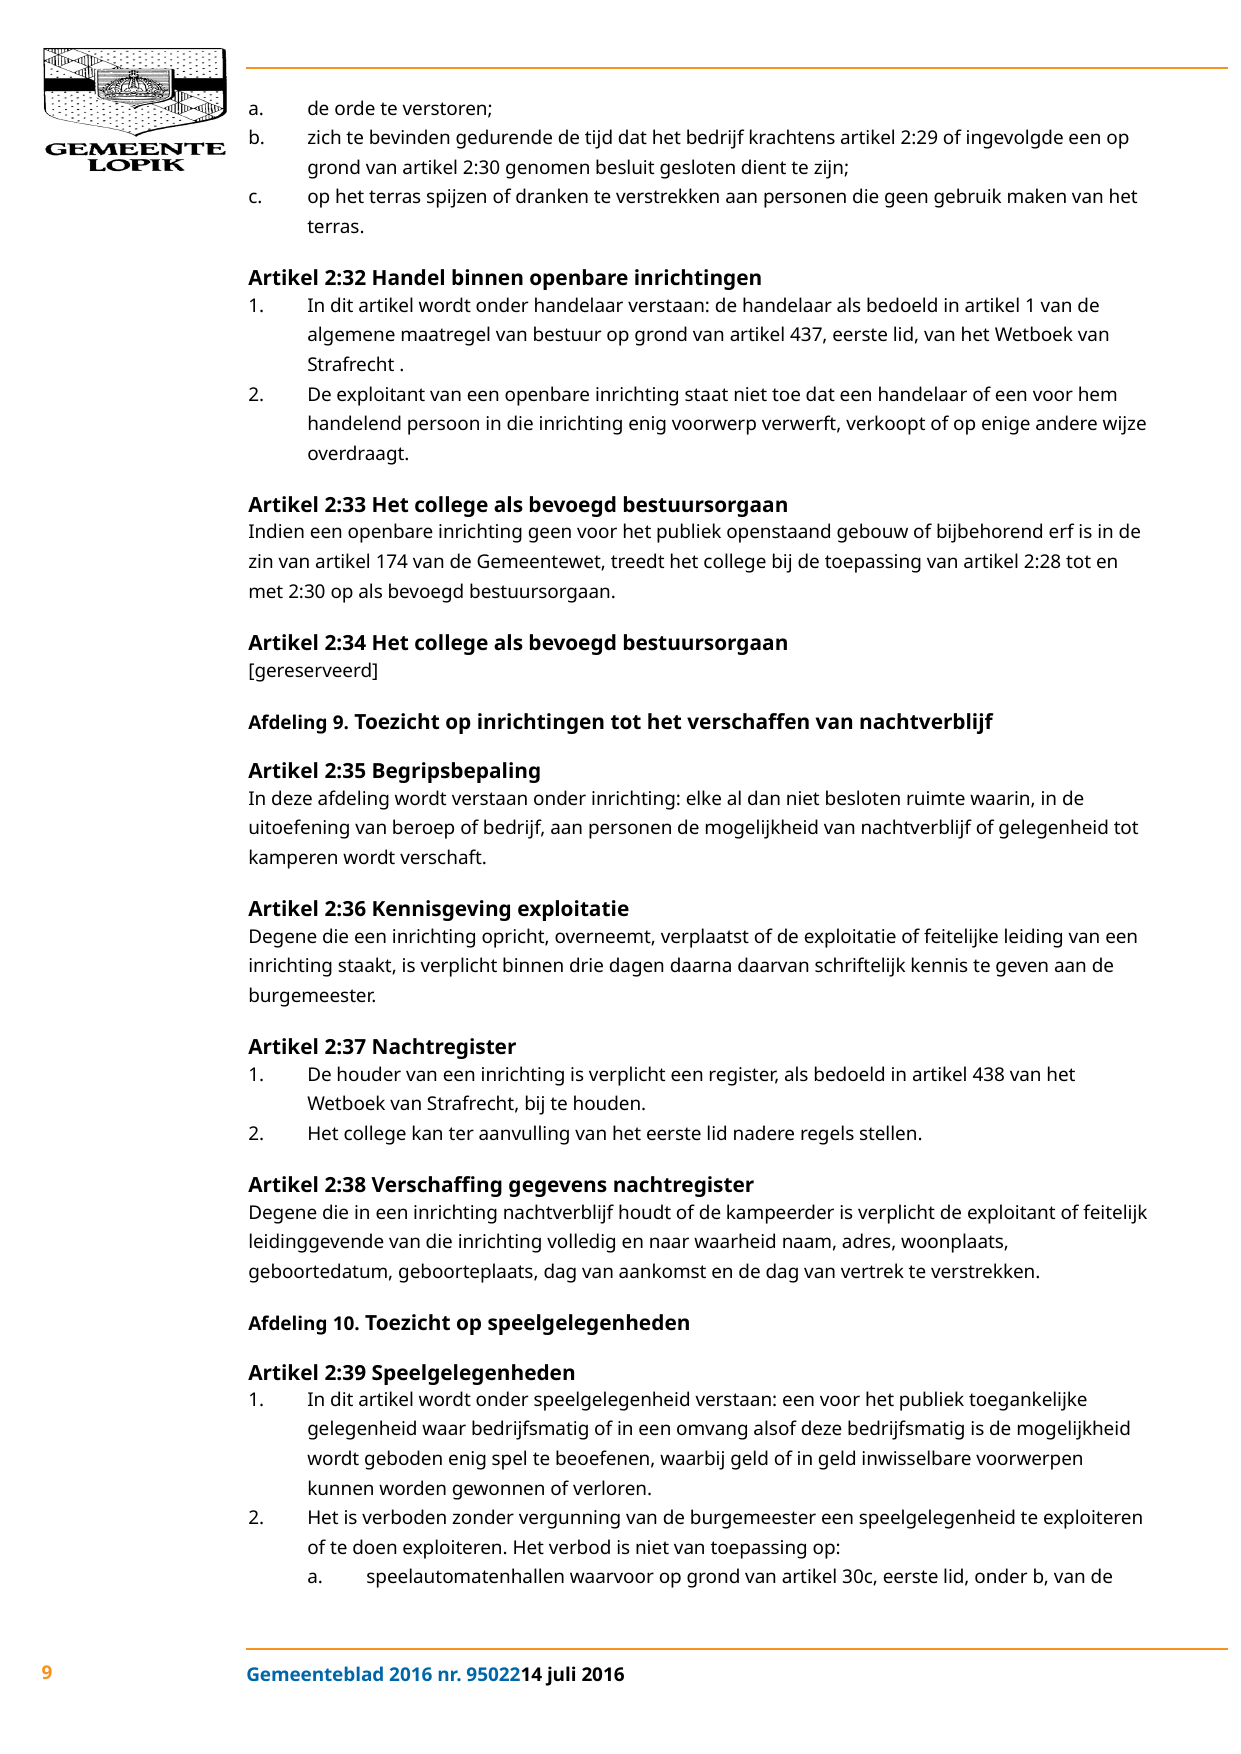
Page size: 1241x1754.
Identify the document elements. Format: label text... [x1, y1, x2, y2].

list de orde te verstoren; [248, 95, 1152, 121]
text Artikel 2:33 Het college als bevoegd bestuursorgaan [248, 490, 1152, 519]
text Degene die in een inrichting nachtverblijf houdt of de kampeerder is verplicht de exploitant of feitelijk leidinggevende van die inrichting volledig en naar waarheid naam, adres, woonplaats, geboortedatum, geboorteplaats, dag van aankomst en de dag van vertrek te verstrekken. [248, 1199, 1152, 1284]
picture [41, 47, 231, 172]
list speelautomatenhallen waarvoor op grond van artikel 30c, eerste lid, onder b, van de [307, 1563, 1152, 1589]
text Degene die een inrichting opricht, overneemt, verplaatst of de exploitatie of feitelijke leiding van een inrichting staakt, is verplicht binnen drie dagen daarna daarvan schriftelijk kennis te geven aan de burgemeester. [248, 923, 1152, 1008]
text Artikel 2:35 Begripsbepaling [248, 756, 1152, 785]
text Artikel 2:38 Verschaffing gegevens nachtregister [248, 1170, 1152, 1199]
text Artikel 2:34 Het college als bevoegd bestuursorgaan [248, 628, 1152, 657]
text Afdeling 9. Toezicht op inrichtingen tot het verschaffen van nachtverblijf [248, 707, 1152, 736]
list op het terras spijzen of dranken te verstrekken aan personen die geen gebruik maken van het terras. [248, 183, 1152, 239]
text In deze afdeling wordt verstaan onder inrichting: elke al dan niet besloten ruimte waarin, in de uitoefening van beroep of bedrijf, aan personen de mogelijkheid van nachtverblijf of gelegenheid tot kamperen wordt verschaft. [248, 785, 1152, 870]
text Artikel 2:32 Handel binnen openbare inrichtingen [248, 263, 1152, 292]
text [gereserveerd] [248, 657, 1152, 682]
list Het college kan ter aanvulling van het eerste lid nadere regels stellen. [248, 1120, 1152, 1146]
text Indien een openbare inrichting geen voor het publiek openstaand gebouw of bijbehorend erf is in de zin van artikel 174 van de Gemeentewet, treedt het college bij de toepassing van artikel 2:28 tot en met 2:30 op als bevoegd bestuursorgaan. [248, 519, 1152, 604]
text Artikel 2:37 Nachtregister [248, 1032, 1152, 1061]
list De houder van een inrichting is verplicht een register, als bedoeld in artikel 438 van het Wetboek van Strafrecht, bij te houden. [248, 1061, 1152, 1116]
text Artikel 2:39 Speelgelegenheden [248, 1358, 1152, 1386]
list In dit artikel wordt onder handelaar verstaan: de handelaar als bedoeld in artikel 1 van de algemene maatregel van bestuur op grond van artikel 437, eerste lid, van het Wetboek van Strafrecht . [248, 292, 1152, 377]
text Artikel 2:36 Kennisgeving exploitatie [248, 894, 1152, 923]
list De exploitant van een openbare inrichting staat niet toe dat een handelaar of een voor hem handelend persoon in die inrichting enig voorwerp verwerft, verkoopt of op enige andere wijze overdraagt. [248, 381, 1152, 466]
text Afdeling 10. Toezicht op speelgelegenheden [248, 1308, 1152, 1337]
list Het is verboden zonder vergunning van de burgemeester een speelgelegenheid te exploiteren of te doen exploiteren. Het verbod is niet van toepassing op: [248, 1504, 1152, 1560]
list In dit artikel wordt onder speelgelegenheid verstaan: een voor het publiek toegankelijke gelegenheid waar bedrijfsmatig of in een omvang alsof deze bedrijfsmatig is de mogelijkheid wordt geboden enig spel te beoefenen, waarbij geld of in geld inwisselbare voorwerpen kunnen worden gewonnen of verloren. [248, 1386, 1152, 1501]
list zich te bevinden gedurende de tijd dat het bedrijf krachtens artikel 2:29 of ingevolgde een op grond van artikel 2:30 genomen besluit gesloten dient te zijn; [248, 124, 1152, 180]
